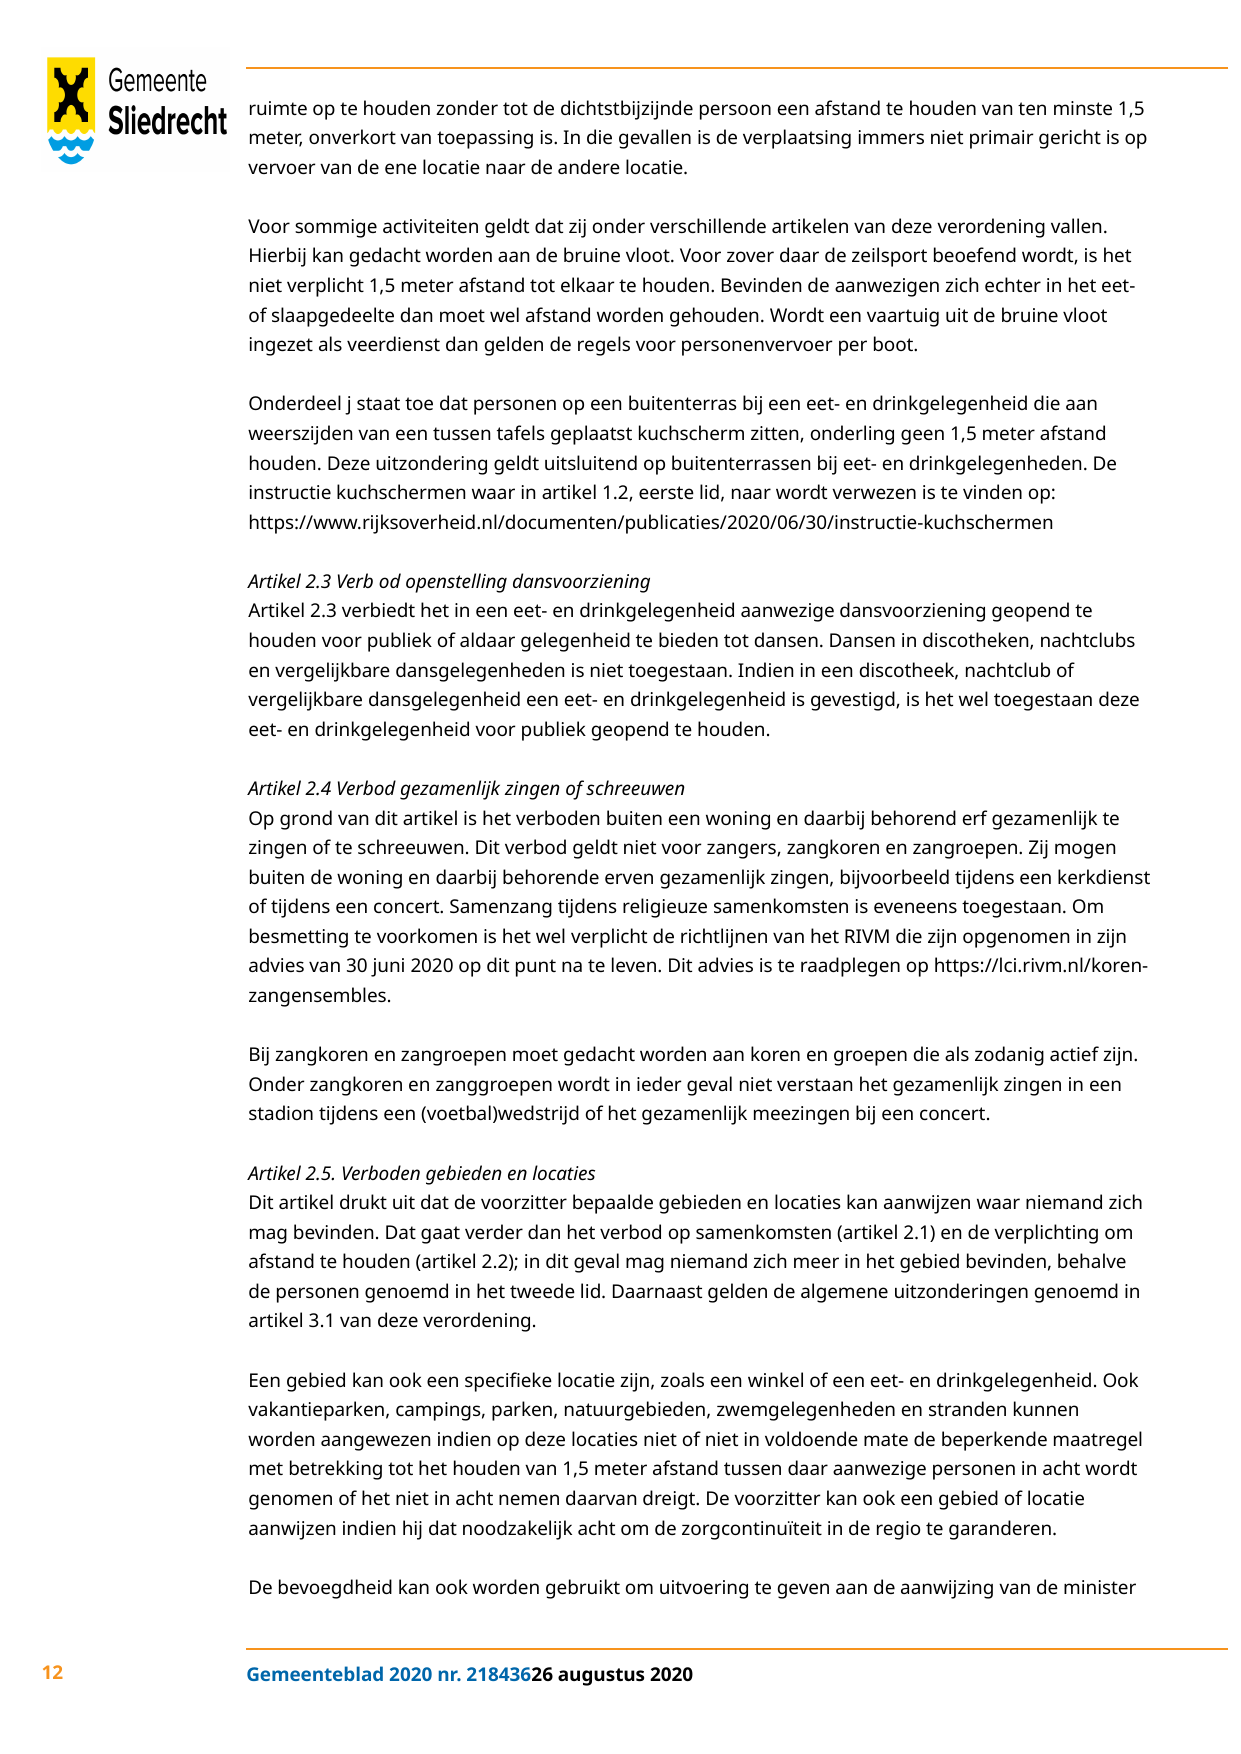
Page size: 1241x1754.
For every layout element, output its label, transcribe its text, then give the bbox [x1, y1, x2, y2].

text Op grond van dit artikel is het verboden buiten een woning en daarbij behorend erf gezamenlijk te zingen of te schreeuwen. Dit verbod geldt niet voor zangers, zangkoren en zangroepen. Zij mogen buiten de woning en daarbij behorende erven gezamenlijk zingen, bijvoorbeeld tijdens een kerkdienst of tijdens een concert. Samenzang tijdens religieuze samenkomsten is eveneens toegestaan. Om besmetting te voorkomen is het wel verplicht de richtlijnen van het RIVM die zijn opgenomen in zijn advies van 30 juni 2020 op dit punt na te leven. Dit advies is te raadplegen op https://lci.rivm.nl/koren-zangensembles. [248, 805, 1152, 1008]
picture [41, 47, 231, 172]
text Dit artikel drukt uit dat de voorzitter bepaalde gebieden en locaties kan aanwijzen waar niemand zich mag bevinden. Dat gaat verder dan het verbod op samenkomsten (artikel 2.1) en de verplichting om afstand te houden (artikel 2.2); in dit geval mag niemand zich meer in het gebied bevinden, behalve de personen genoemd in het tweede lid. Daarnaast gelden de algemene uitzonderingen genoemd in artikel 3.1 van deze verordening. [248, 1189, 1152, 1333]
text Voor sommige activiteiten geldt dat zij onder verschillende artikelen van deze verordening vallen. Hierbij kan gedacht worden aan de bruine vloot. Voor zover daar de zeilsport beoefend wordt, is het niet verplicht 1,5 meter afstand tot elkaar te houden. Bevinden de aanwezigen zich echter in het eet- of slaapgedeelte dan moet wel afstand worden gehouden. Wordt een vaartuig uit de bruine vloot ingezet als veerdienst dan gelden de regels voor personenvervoer per boot. [248, 213, 1152, 357]
text Onderdeel j staat toe dat personen op een buitenterras bij een eet- en drinkgelegenheid die aan weerszijden van een tussen tafels geplaatst kuchscherm zitten, onderling geen 1,5 meter afstand houden. Deze uitzondering geldt uitsluitend op buitenterrassen bij eet- en drinkgelegenheden. De instructie kuchschermen waar in artikel 1.2, eerste lid, naar wordt verwezen is te vinden op: https://www.rijksoverheid.nl/documenten/publicaties/2020/06/30/instructie-kuchschermen [248, 391, 1152, 535]
text Artikel 2.4 Verbod gezamenlijk zingen of schreeuwen [248, 775, 1152, 801]
text Artikel 2.3 verbiedt het in een eet- en drinkgelegenheid aanwezige dansvoorziening geopend te houden voor publiek of aldaar gelegenheid te bieden tot dansen. Dansen in discotheken, nachtclubs en vergelijkbare dansgelegenheden is niet toegestaan. Indien in een discotheek, nachtclub of vergelijkbare dansgelegenheid een eet- en drinkgelegenheid is gevestigd, is het wel toegestaan deze eet- en drinkgelegenheid voor publiek geopend te houden. [248, 598, 1152, 742]
text De bevoegdheid kan ook worden gebruikt om uitvoering te geven aan de aanwijzing van de minister [248, 1574, 1152, 1600]
text Artikel 2.3 Verb od openstelling dansvoorziening [248, 568, 1152, 594]
text Artikel 2.5. Verboden gebieden en locaties [248, 1160, 1152, 1186]
text ruimte op te houden zonder tot de dichtstbijzijnde persoon een afstand te houden van ten minste 1,5 meter, onverkort van toepassing is. In die gevallen is de verplaatsing immers niet primair gericht is op vervoer van de ene locatie naar de andere locatie. [248, 95, 1152, 180]
text Bij zangkoren en zangroepen moet gedacht worden aan koren en groepen die als zodanig actief zijn. Onder zangkoren en zanggroepen wordt in ieder geval niet verstaan het gezamenlijk zingen in een stadion tijdens een (voetbal)wedstrijd of het gezamenlijk meezingen bij een concert. [248, 1041, 1152, 1126]
text Een gebied kan ook een specifieke locatie zijn, zoals een winkel of een eet- en drinkgelegenheid. Ook vakantieparken, campings, parken, natuurgebieden, zwemgelegenheden en stranden kunnen worden aangewezen indien op deze locaties niet of niet in voldoende mate de beperkende maatregel met betrekking tot het houden van 1,5 meter afstand tussen daar aanwezige personen in acht wordt genomen of het niet in acht nemen daarvan dreigt. De voorzitter kan ook een gebied of locatie aanwijzen indien hij dat noodzakelijk acht om de zorgcontinuïteit in de regio te garanderen. [248, 1367, 1152, 1541]
